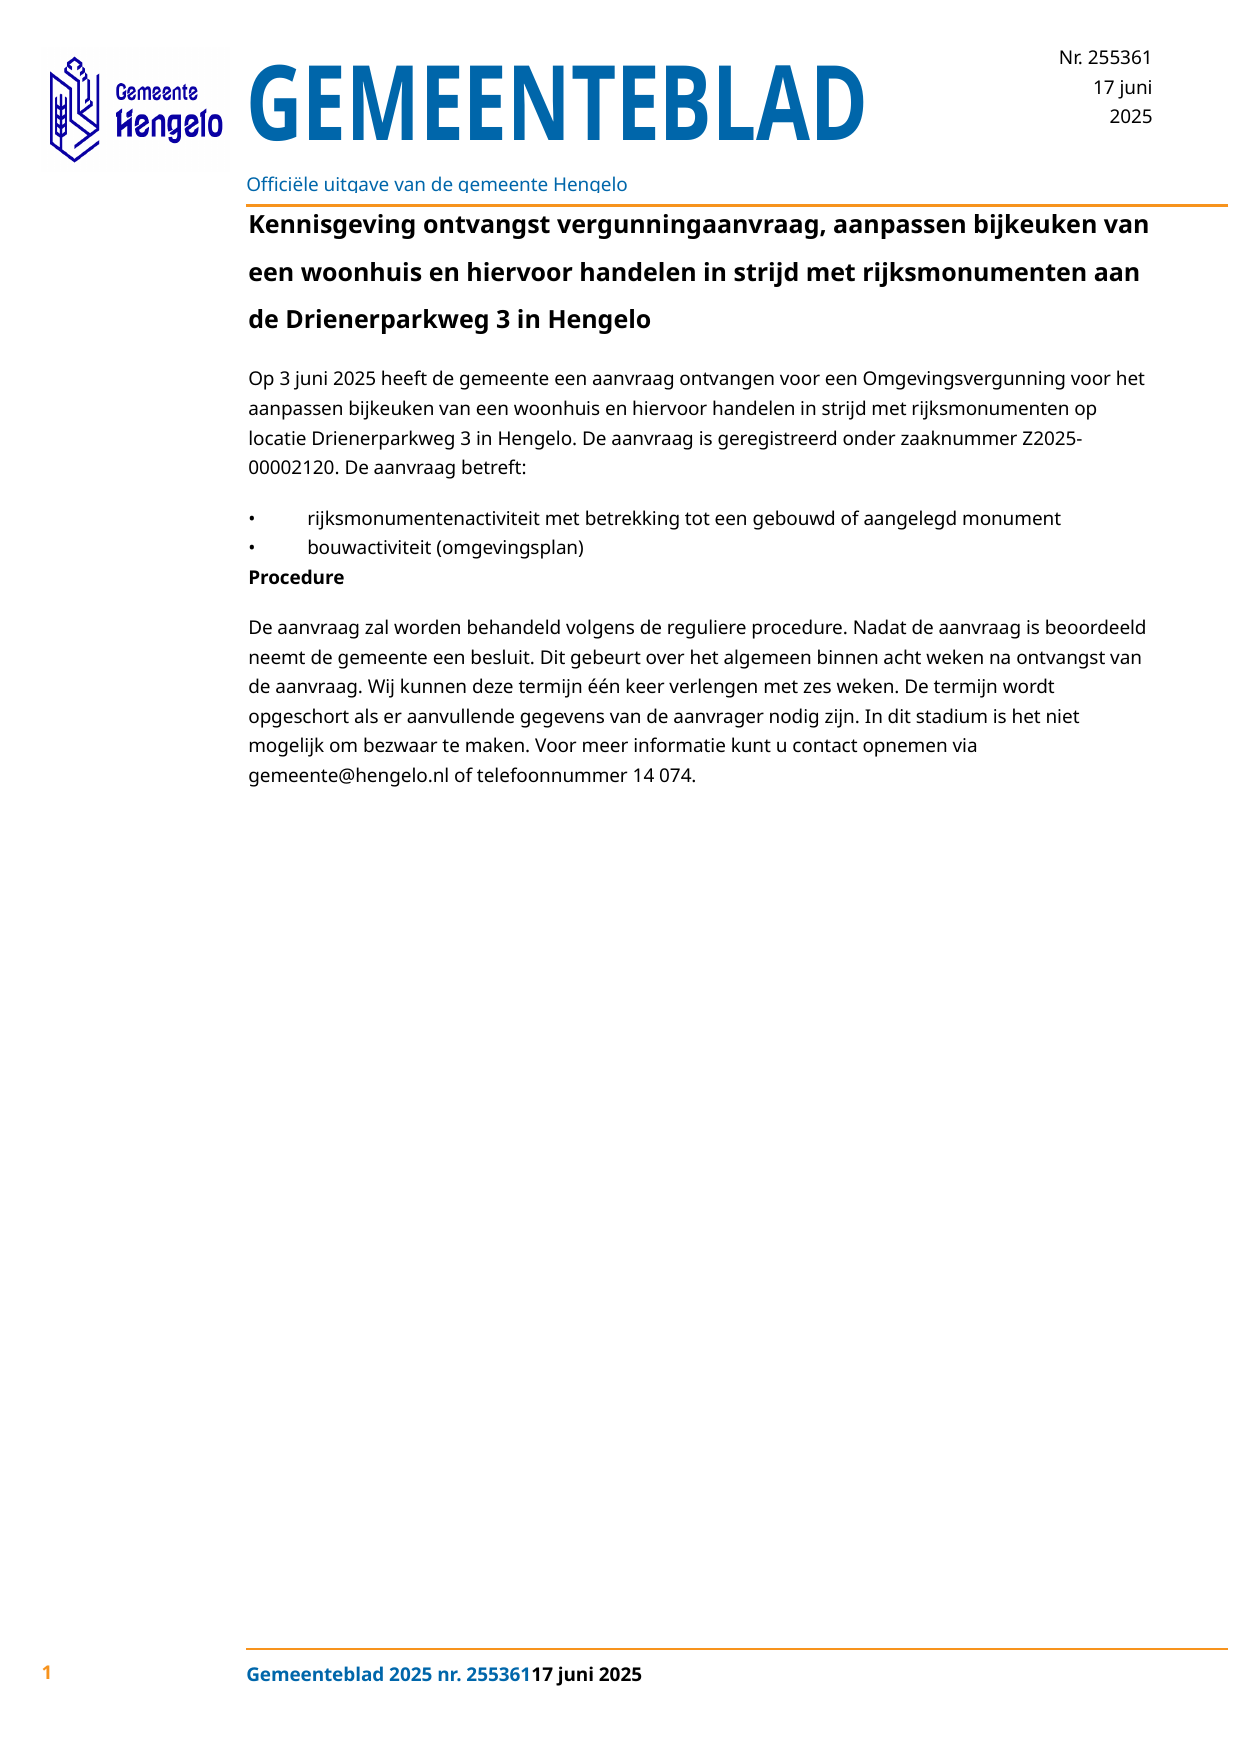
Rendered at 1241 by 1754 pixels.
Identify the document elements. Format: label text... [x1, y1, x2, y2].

picture [41, 47, 231, 172]
text Procedure [248, 564, 1152, 589]
text Op 3 juni 2025 heeft de gemeente een aanvraag ontvangen voor een Omgevingsvergunning voor het aanpassen bijkeuken van een woonhuis en hiervoor handelen in strijd met rijksmonumenten op locatie Drienerparkweg 3 in Hengelo. De aanvraag is geregistreerd onder zaaknummer Z2025-00002120. De aanvraag betreft: [248, 366, 1152, 480]
text Kennisgeving ontvangst vergunningaanvraag, aanpassen bijkeuken van een woonhuis en hiervoor handelen in strijd met rijksmonumenten aan de Drienerparkweg 3 in Hengelo [248, 207, 1152, 336]
list rijksmonumentenactiviteit met betrekking tot een gebouwd of aangelegd monument [248, 505, 1152, 530]
list bouwactiviteit (omgevingsplan) [248, 534, 1152, 560]
text De aanvraag zal worden behandeld volgens de reguliere procedure. Nadat de aanvraag is beoordeeld neemt de gemeente een besluit. Dit gebeurt over het algemeen binnen acht weken na ontvangst van de aanvraag. Wij kunnen deze termijn één keer verlengen met zes weken. De termijn wordt opgeschort als er aanvullende gegevens van de aanvrager nodig zijn. In dit stadium is het niet mogelijk om bezwaar te maken. Voor meer informatie kunt u contact opnemen via gemeente@hengelo.nl of telefoonnummer 14 074. [248, 614, 1152, 788]
